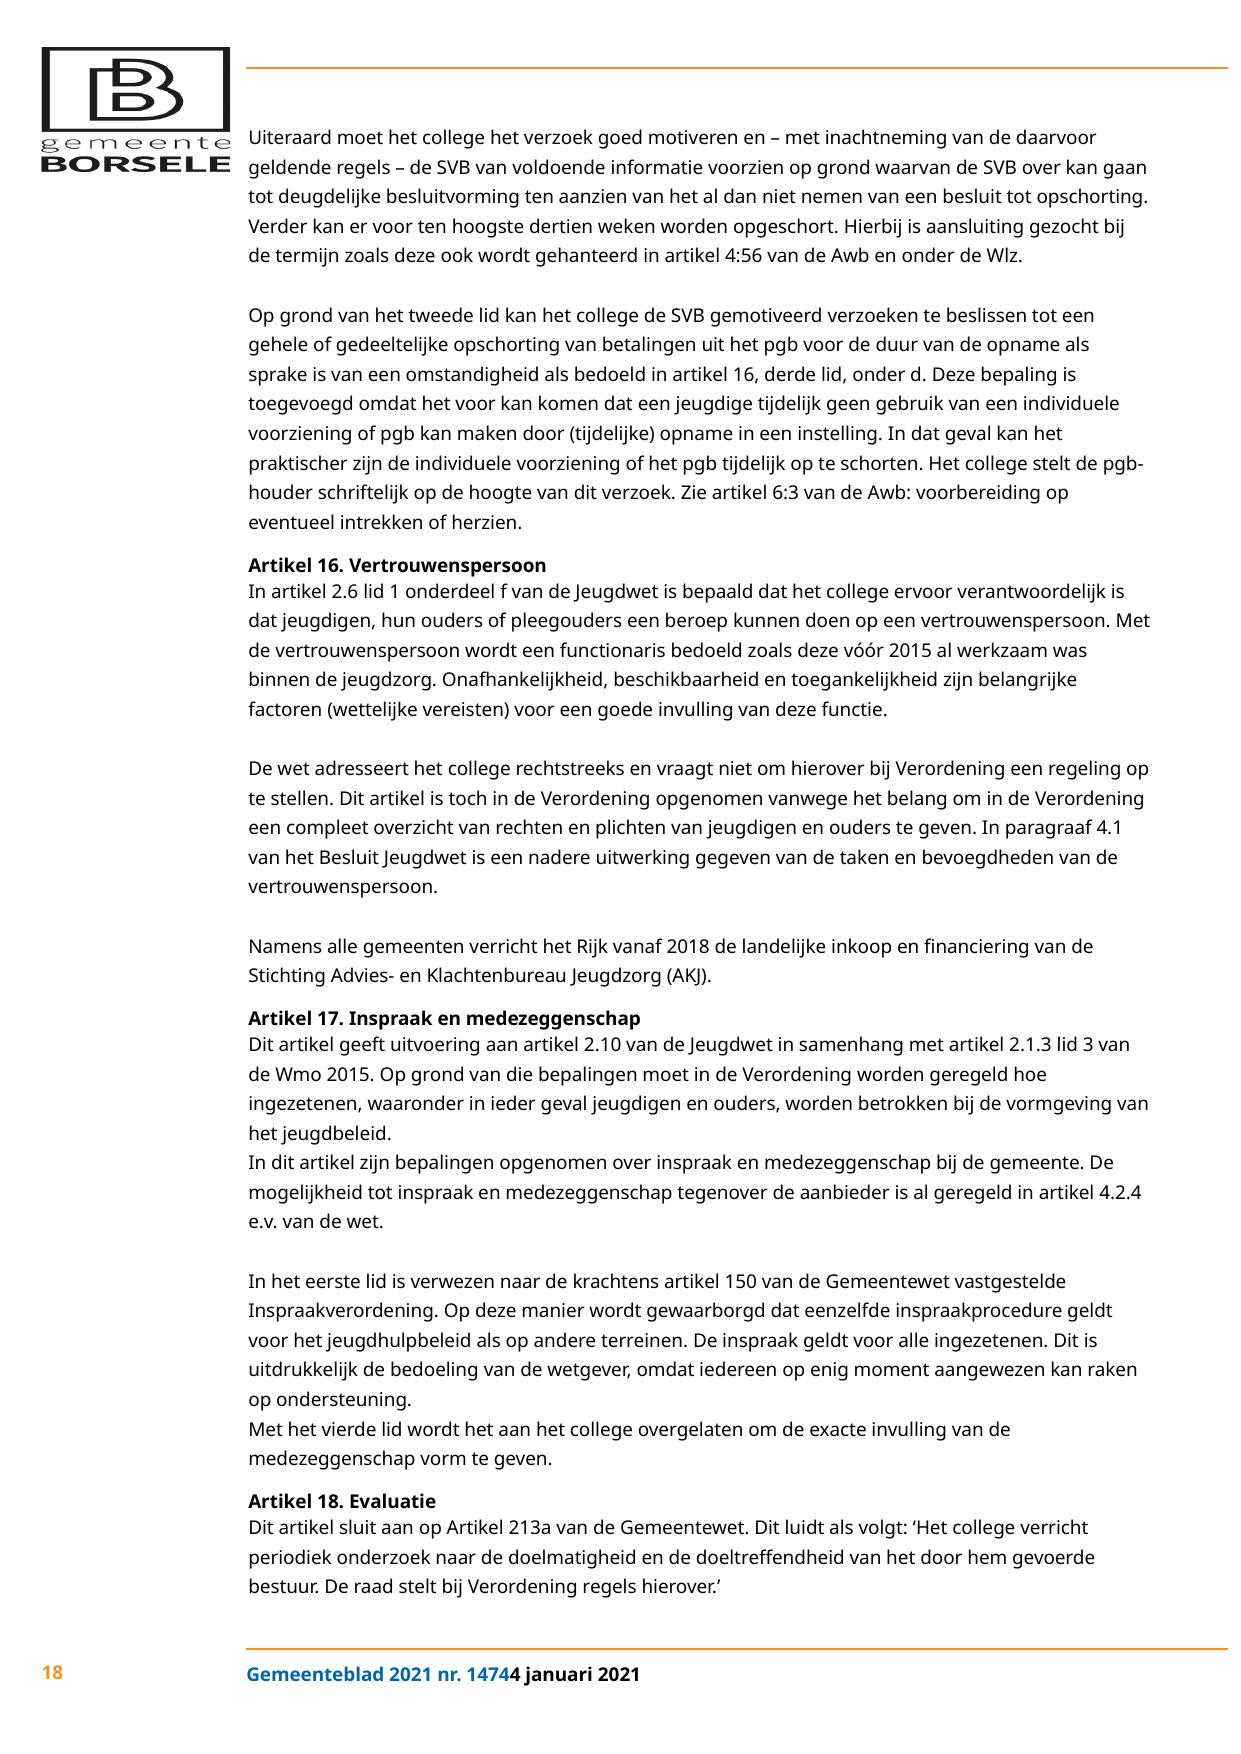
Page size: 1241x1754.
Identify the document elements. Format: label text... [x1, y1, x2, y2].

text Verder kan er voor ten hoogste dertien weken worden opgeschort. Hierbij is aansluiting gezocht bij de termijn zoals deze ook wordt gehanteerd in artikel 4:56 van de Awb en onder de Wlz. [248, 213, 1152, 268]
text Dit artikel sluit aan op Artikel 213a van de Gemeentewet. Dit luidt als volgt: ‘Het college verricht periodiek onderzoek naar de doelmatigheid en de doeltreffendheid van het door hem gevoerde bestuur. De raad stelt bij Verordening regels hierover.’ [248, 1514, 1152, 1599]
text Met het vierde lid wordt het aan het college overgelaten om de exacte invulling van de medezeggenschap vorm te geven. [248, 1416, 1152, 1471]
text In artikel 2.6 lid 1 onderdeel f van de Jeugdwet is bepaald dat het college ervoor verantwoordelijk is dat jeugdigen, hun ouders of pleegouders een beroep kunnen doen op een vertrouwenspersoon. Met de vertrouwenspersoon wordt een functionaris bedoeld zoals deze vóór 2015 al werkzaam was binnen de jeugdzorg. Onafhankelijkheid, beschikbaarheid en toegankelijkheid zijn belangrijke factoren (wettelijke vereisten) voor een goede invulling van deze functie. [248, 578, 1152, 722]
text De wet adresseert het college rechtstreeks en vraagt niet om hierover bij Verordening een regeling op te stellen. Dit artikel is toch in de Verordening opgenomen vanwege het belang om in de Verordening een compleet overzicht van rechten en plichten van jeugdigen en ouders te geven. In paragraaf 4.1 van het Besluit Jeugdwet is een nadere uitwerking gegeven van de taken en bevoegdheden van de vertrouwenspersoon. [248, 755, 1152, 899]
text Dit artikel geeft uitvoering aan artikel 2.10 van de Jeugdwet in samenhang met artikel 2.1.3 lid 3 van de Wmo 2015. Op grond van die bepalingen moet in de Verordening worden geregeld hoe ingezetenen, waaronder in ieder geval jeugdigen en ouders, worden betrokken bij de vormgeving van het jeugdbeleid. [248, 1031, 1152, 1146]
text Uiteraard moet het college het verzoek goed motiveren en – met inachtneming van de daarvoor geldende regels – de SVB van voldoende informatie voorzien op grond waarvan de SVB over kan gaan tot deugdelijke besluitvorming ten aanzien van het al dan niet nemen van een besluit tot opschorting. [248, 124, 1152, 209]
text In dit artikel zijn bepalingen opgenomen over inspraak en medezeggenschap bij de gemeente. De mogelijkheid tot inspraak en medezeggenschap tegenover de aanbieder is al geregeld in artikel 4.2.4 e.v. van de wet. [248, 1149, 1152, 1234]
text Namens alle gemeenten verricht het Rijk vanaf 2018 de landelijke inkoop en financiering van de Stichting Advies- en Klachtenbureau Jeugdzorg (AKJ). [248, 933, 1152, 988]
text Artikel 17. Inspraak en medezeggenschap [248, 1006, 1152, 1031]
text Op grond van het tweede lid kan het college de SVB gemotiveerd verzoeken te beslissen tot een gehele of gedeeltelijke opschorting van betalingen uit het pgb voor de duur van de opname als sprake is van een omstandigheid als bedoeld in artikel 16, derde lid, onder d. Deze bepaling is toegevoegd omdat het voor kan komen dat een jeugdige tijdelijk geen gebruik van een individuele voorziening of pgb kan maken door (tijdelijke) opname in een instelling. In dat geval kan het praktischer zijn de individuele voorziening of het pgb tijdelijk op te schorten. Het college stelt de pgb-houder schriftelijk op de hoogte van dit verzoek. Zie artikel 6:3 van de Awb: voorbereiding op eventueel intrekken of herzien. [248, 302, 1152, 535]
picture [41, 47, 231, 172]
text In het eerste lid is verwezen naar de krachtens artikel 150 van de Gemeentewet vastgestelde Inspraakverordening. Op deze manier wordt gewaarborgd dat eenzelfde inspraakprocedure geldt voor het jeugdhulpbeleid als op andere terreinen. De inspraak geldt voor alle ingezetenen. Dit is uitdrukkelijk de bedoeling van de wetgever, omdat iedereen op enig moment aangewezen kan raken op ondersteuning. [248, 1268, 1152, 1412]
text Artikel 16. Vertrouwenspersoon [248, 552, 1152, 578]
text Artikel 18. Evaluatie [248, 1488, 1152, 1514]
